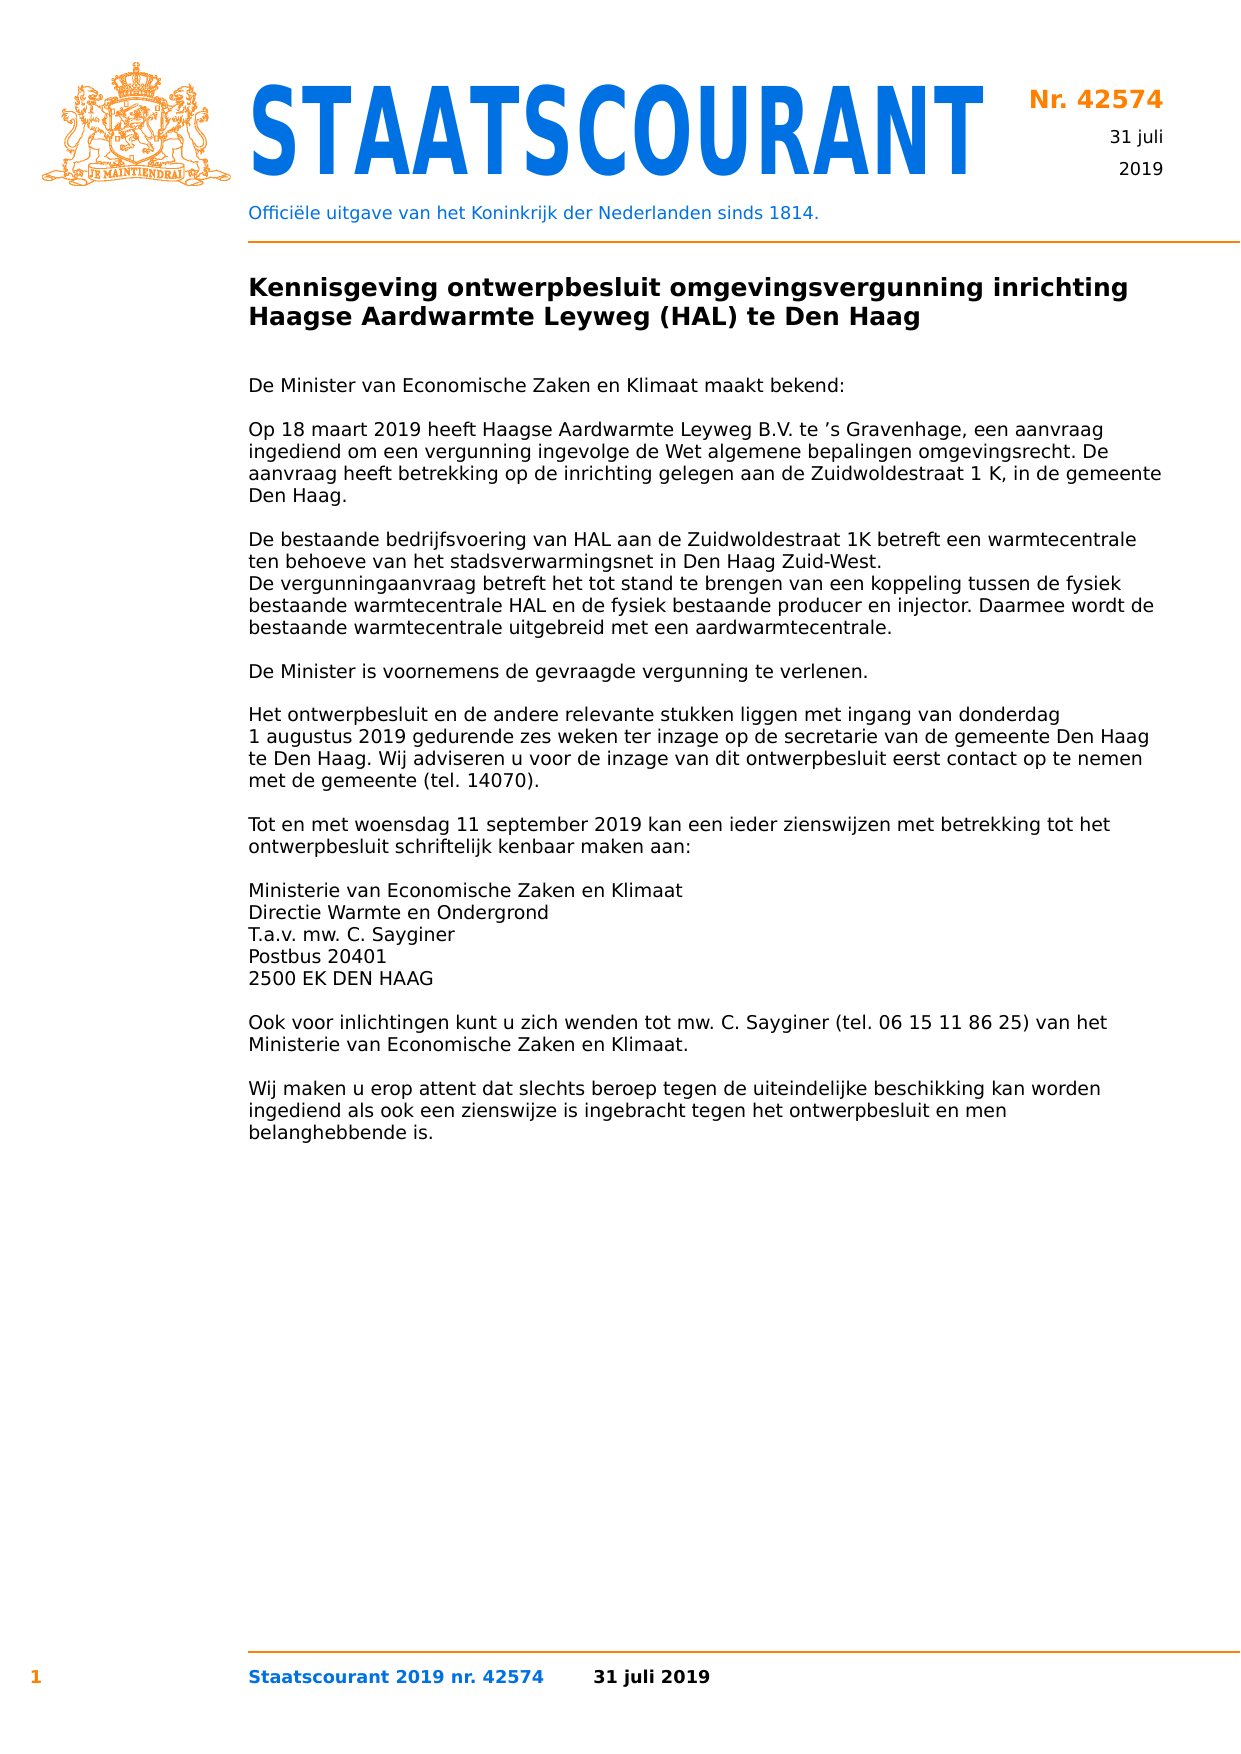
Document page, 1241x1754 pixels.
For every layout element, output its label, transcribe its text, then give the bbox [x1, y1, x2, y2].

subtitle Kennisgeving ontwerpbesluit omgevingsvergunning inrichting Haagse Aardwarmte Leyweg (HAL) te Den Haag [248, 273, 1163, 331]
text Postbus 20401 [248, 946, 1163, 968]
table_cell Officiële uitgave van het Koninkrijk der Nederlanden sinds 1814. [248, 203, 1240, 241]
text De Minister van Economische Zaken en Klimaat maakt bekend: [248, 375, 1163, 397]
text Op 18 maart 2019 heeft Haagse Aardwarmte Leyweg B.V. te ’s Gravenhage, een aanvraag ingediend om een vergunning ingevolge de Wet algemene bepalingen omgevingsrecht. De aanvraag heeft betrekking op de inrichting gelegen aan de Zuidwoldestraat 1 K, in de gemeente Den Haag. [248, 419, 1163, 507]
picture [41, 62, 231, 186]
text Ook voor inlichtingen kunt u zich wenden tot mw. C. Sayginer (tel. 06 15 11 86 25) van het Ministerie van Economische Zaken en Klimaat. [248, 1012, 1163, 1056]
text De bestaande bedrijfsvoering van HAL aan de Zuidwoldestraat 1K betreft een warmtecentrale ten behoeve van het stadsverwarmingsnet in Den Haag Zuid-West. [248, 529, 1163, 573]
text Wij maken u erop attent dat slechts beroep tegen de uiteindelijke beschikking kan worden ingediend als ook een zienswijze is ingebracht tegen het ontwerpbesluit en men belanghebbende is. [248, 1078, 1163, 1143]
table_cell 31 juli [998, 121, 1240, 153]
text 2500 EK DEN HAAG [248, 968, 1163, 990]
text Het ontwerpbesluit en de andere relevante stukken liggen met ingang van donderdag 1 augustus 2019 gedurende zes weken ter inzage op de secretarie van de gemeente Den Haag te Den Haag. Wij adviseren u voor de inzage van dit ontwerpbesluit eerst contact op te nemen met de gemeente (tel. 14070). [248, 704, 1163, 792]
table_cell 2019 [998, 153, 1240, 203]
text Ministerie van Economische Zaken en Klimaat [248, 880, 1163, 902]
text De vergunningaanvraag betreft het tot stand te brengen van een koppeling tussen de fysiek bestaande warmtecentrale HAL en de fysiek bestaande producer en injector. Daarmee wordt de bestaande warmtecentrale uitgebreid met een aardwarmtecentrale. [248, 573, 1163, 639]
text Tot en met woensdag 11 september 2019 kan een ieder zienswijzen met betrekking tot het ontwerpbesluit schriftelijk kenbaar maken aan: [248, 814, 1163, 858]
text De Minister is voornemens de gevraagde vergunning te verlenen. [248, 661, 1163, 682]
text Directie Warmte en Ondergrond [248, 902, 1163, 924]
table_header Nr. 42574 [998, 62, 1240, 121]
table_header STAATSCOURANT [248, 62, 998, 203]
text T.a.v. mw. C. Sayginer [248, 924, 1163, 946]
table_header [25, 62, 248, 241]
